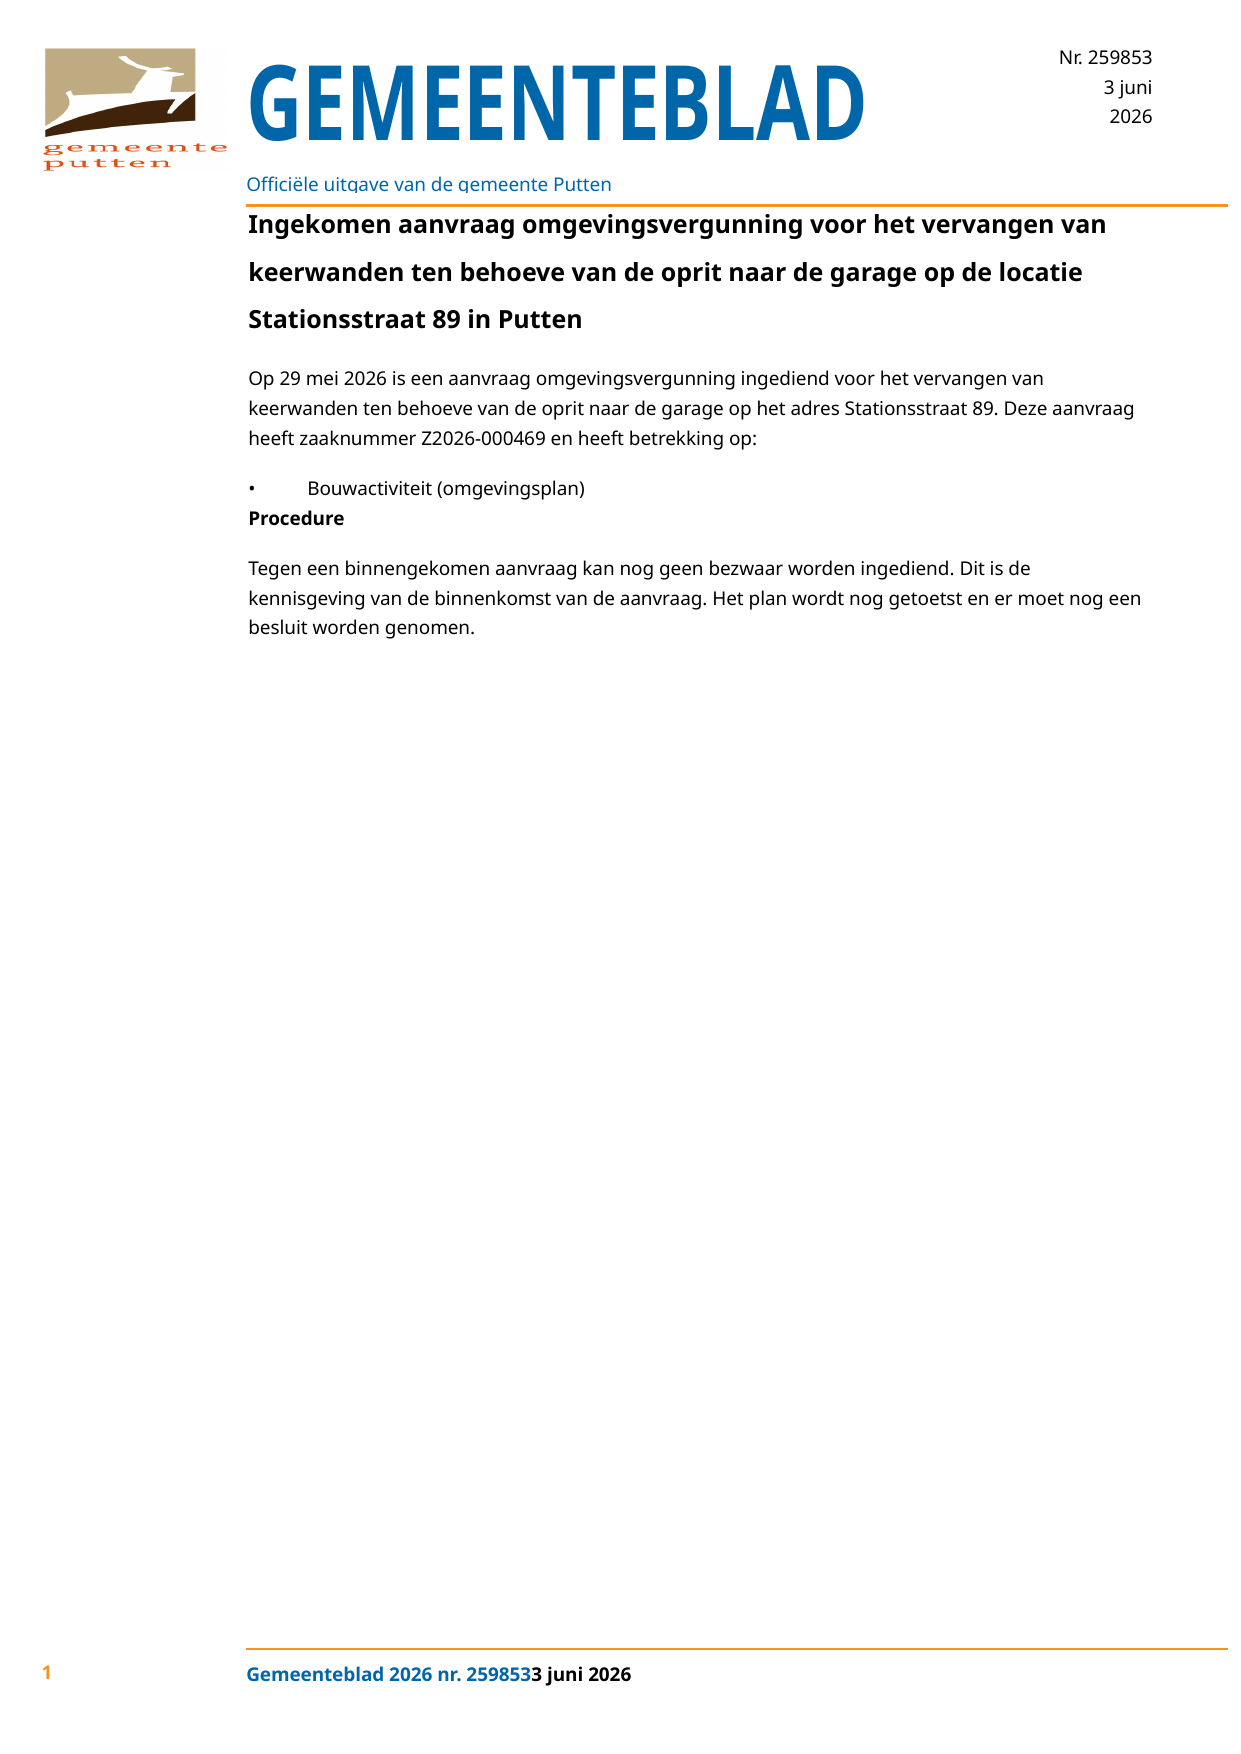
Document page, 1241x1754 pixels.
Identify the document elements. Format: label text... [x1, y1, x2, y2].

text Op 29 mei 2026 is een aanvraag omgevingsvergunning ingediend voor het vervangen van keerwanden ten behoeve van de oprit naar de garage op het adres Stationsstraat 89. Deze aanvraag heeft zaaknummer Z2026-000469 en heeft betrekking op: [248, 366, 1152, 450]
picture [41, 47, 231, 172]
text Ingekomen aanvraag omgevingsvergunning voor het vervangen van keerwanden ten behoeve van de oprit naar de garage op de locatie Stationsstraat 89 in Putten [248, 207, 1152, 336]
list Bouwactiviteit (omgevingsplan) [248, 475, 1152, 501]
text Procedure [248, 505, 1152, 530]
text Tegen een binnengekomen aanvraag kan nog geen bezwaar worden ingediend. Dit is de kennisgeving van de binnenkomst van de aanvraag. Het plan wordt nog getoetst en er moet nog een besluit worden genomen. [248, 555, 1152, 640]
